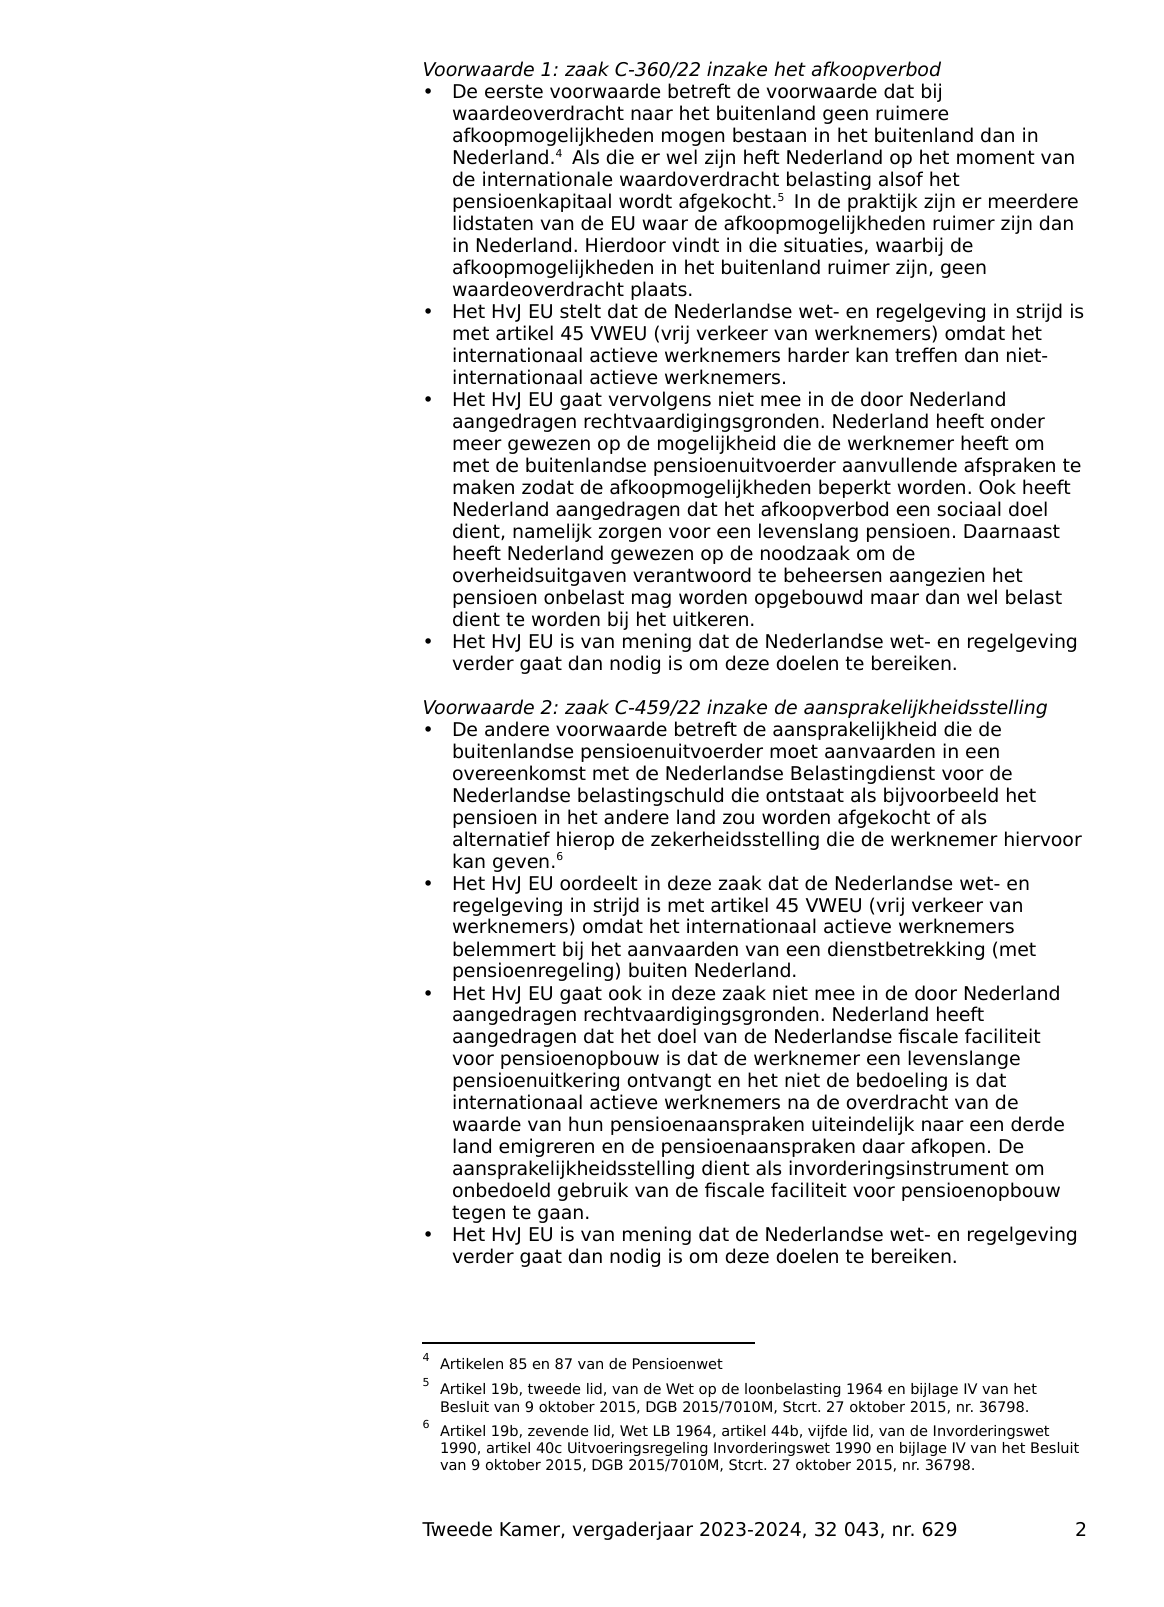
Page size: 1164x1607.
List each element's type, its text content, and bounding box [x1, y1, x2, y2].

text Artikel 19b, zevende lid, Wet LB 1964, artikel 44b, vijfde lid, van de Invorderingswet 1990, artikel 40c Uitvoeringsregeling Invorderingswet 1990 en bijlage IV van het Besluit van 9 oktober 2015, DGB 2015/7010M, Stcrt. 27 oktober 2015, nr. 36798. [422, 1418, 1087, 1474]
text • Het HvJ EU gaat vervolgens niet mee in de door Nederland aangedragen rechtvaardigingsgronden. Nederland heeft onder meer gewezen op de mogelijkheid die de werknemer heeft om met de buitenlandse pensioenuitvoerder aanvullende afspraken te maken zodat de afkoopmogelijkheden beperkt worden. Ook heeft Nederland aangedragen dat het afkoopverbod een sociaal doel dient, namelijk zorgen voor een levenslang pensioen. Daarnaast heeft Nederland gewezen op de noodzaak om de overheidsuitgaven verantwoord te beheersen aangezien het pensioen onbelast mag worden opgebouwd maar dan wel belast dient te worden bij het uitkeren. [422, 389, 1087, 631]
text • Het HvJ EU stelt dat de Nederlandse wet- en regelgeving in strijd is met artikel 45 VWEU (vrij verkeer van werknemers) omdat het internationaal actieve werknemers harder kan treffen dan niet-internationaal actieve werknemers. [422, 301, 1087, 389]
text Artikelen 85 en 87 van de Pensioenwet [422, 1352, 1087, 1374]
text • Het HvJ EU is van mening dat de Nederlandse wet- en regelgeving verder gaat dan nodig is om deze doelen te bereiken. [422, 631, 1087, 674]
text • Het HvJ EU oordeelt in deze zaak dat de Nederlandse wet- en regelgeving in strijd is met artikel 45 VWEU (vrij verkeer van werknemers) omdat het internationaal actieve werknemers belemmert bij het aanvaarden van een dienstbetrekking (met pensioenregeling) buiten Nederland. [422, 872, 1087, 982]
text • De eerste voorwaarde betreft de voorwaarde dat bij waardeoverdracht naar het buitenland geen ruimere afkoopmogelijkheden mogen bestaan in het buitenland dan in Nederland. Als die er wel zijn heft Nederland op het moment van de internationale waardoverdracht belasting alsof het pensioenkapitaal wordt afgekocht. In de praktijk zijn er meerdere lidstaten van de EU waar de afkoopmogelijkheden ruimer zijn dan in Nederland. Hierdoor vindt in die situaties, waarbij de afkoopmogelijkheden in het buitenland ruimer zijn, geen waardeoverdracht plaats. [422, 81, 1087, 301]
text • De andere voorwaarde betreft de aansprakelijkheid die de buitenlandse pensioenuitvoerder moet aanvaarden in een overeenkomst met de Nederlandse Belastingdienst voor de Nederlandse belastingschuld die ontstaat als bijvoorbeeld het pensioen in het andere land zou worden afgekocht of als alternatief hierop de zekerheidsstelling die de werknemer hiervoor kan geven. [422, 719, 1087, 872]
text • Het HvJ EU gaat ook in deze zaak niet mee in de door Nederland aangedragen rechtvaardigingsgronden. Nederland heeft aangedragen dat het doel van de Nederlandse fiscale faciliteit voor pensioenopbouw is dat de werknemer een levenslange pensioenuitkering ontvangt en het niet de bedoeling is dat internationaal actieve werknemers na de overdracht van de waarde van hun pensioenaanspraken uiteindelijk naar een derde land emigreren en de pensioenaanspraken daar afkopen. De aansprakelijkheidsstelling dient als invorderingsinstrument om onbedoeld gebruik van de fiscale faciliteit voor pensioenopbouw tegen te gaan. [422, 982, 1087, 1224]
text Artikel 19b, tweede lid, van de Wet op de loonbelasting 1964 en bijlage IV van het Besluit van 9 oktober 2015, DGB 2015/7010M, Stcrt. 27 oktober 2015, nr. 36798. [422, 1377, 1087, 1416]
subtitle Voorwaarde 2: zaak C-459/22 inzake de aansprakelijkheidsstelling [422, 697, 1087, 719]
subtitle Voorwaarde 1: zaak C-360/22 inzake het afkoopverbod [422, 59, 1087, 81]
text • Het HvJ EU is van mening dat de Nederlandse wet- en regelgeving verder gaat dan nodig is om deze doelen te bereiken. [422, 1224, 1087, 1268]
